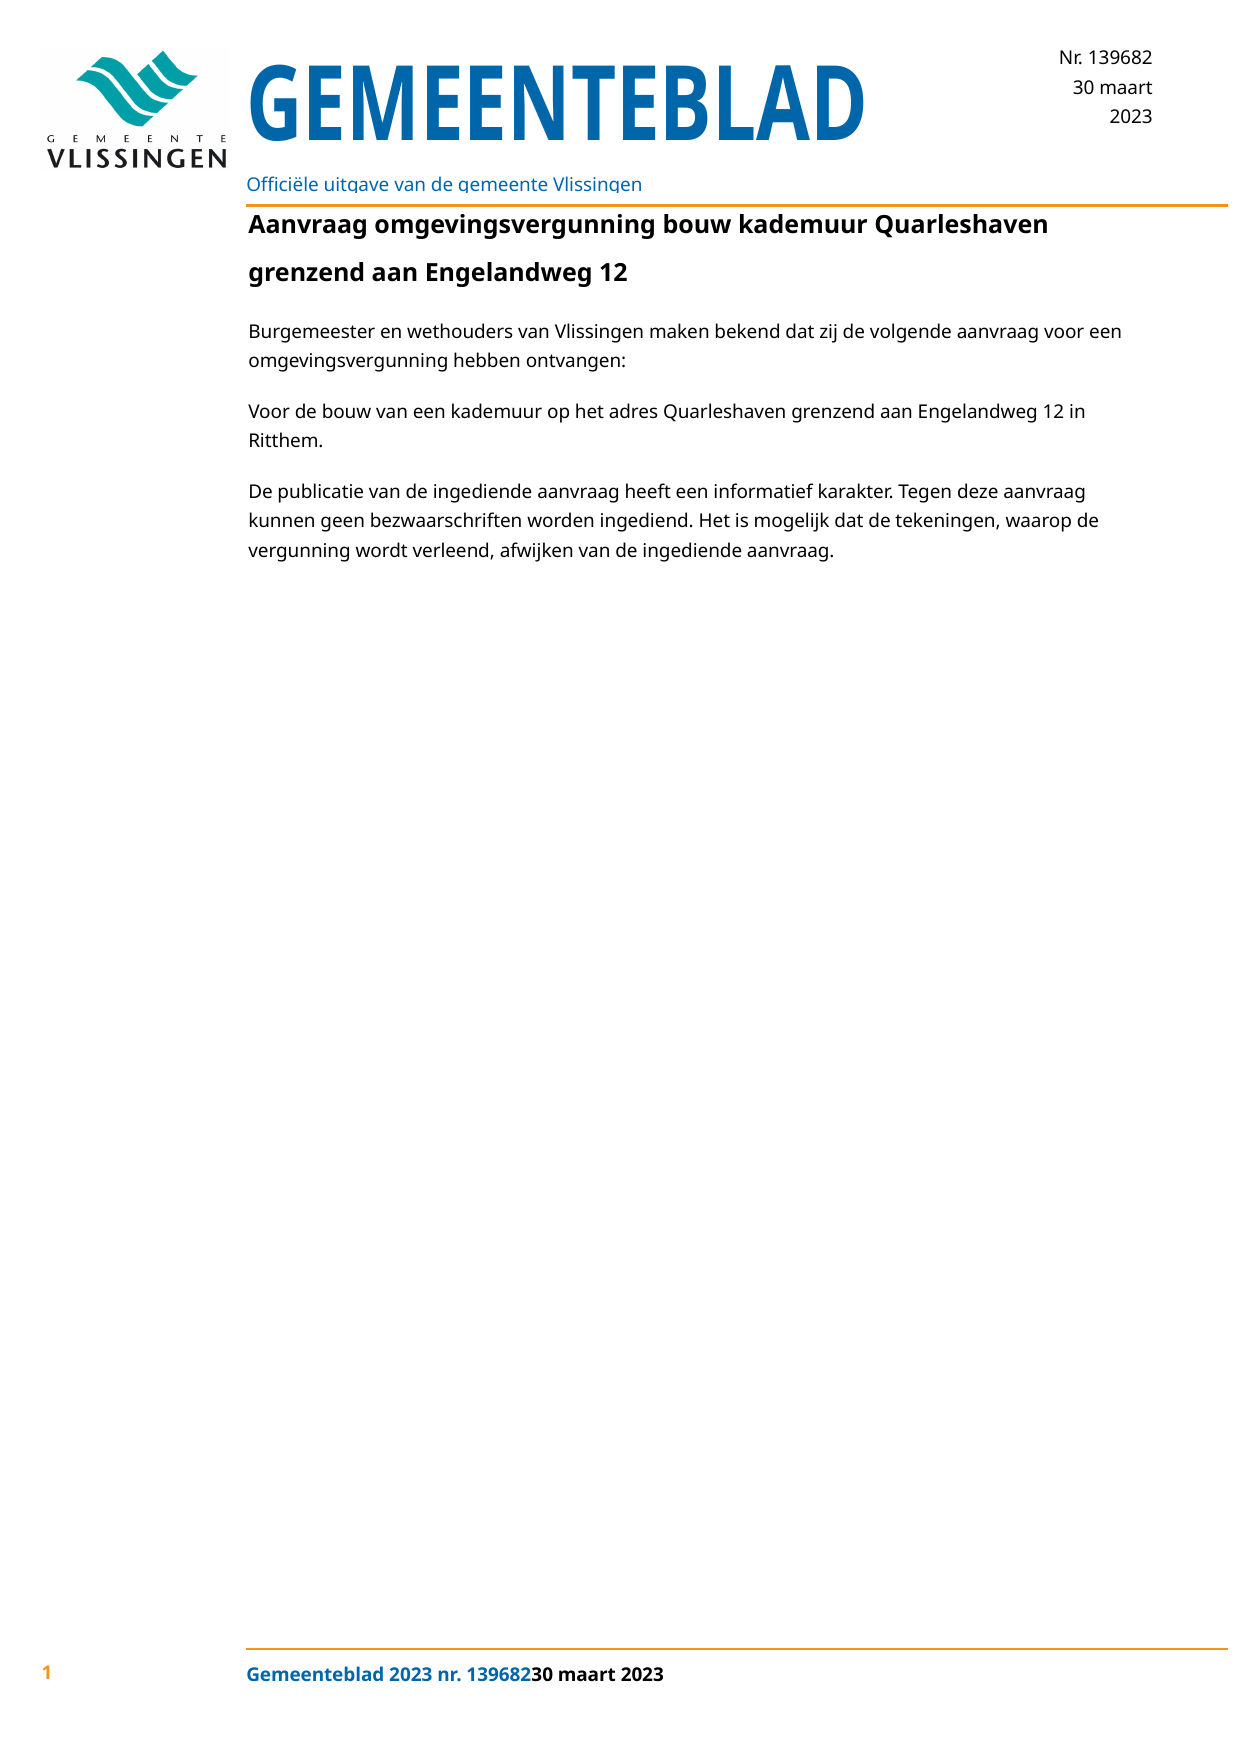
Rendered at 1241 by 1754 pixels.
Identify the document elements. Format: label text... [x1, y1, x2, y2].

text Aanvraag omgevingsvergunning bouw kademuur Quarleshaven grenzend aan Engelandweg 12 [248, 207, 1152, 288]
picture [41, 47, 231, 172]
text Voor de bouw van een kademuur op het adres Quarleshaven grenzend aan Engelandweg 12 in Ritthem. [248, 398, 1152, 453]
text Burgemeester en wethouders van Vlissingen maken bekend dat zij de volgende aanvraag voor een omgevingsvergunning hebben ontvangen: [248, 318, 1152, 373]
text De publicatie van de ingediende aanvraag heeft een informatief karakter. Tegen deze aanvraag kunnen geen bezwaarschriften worden ingediend. Het is mogelijk dat de tekeningen, waarop de vergunning wordt verleend, afwijken van de ingediende aanvraag. [248, 478, 1152, 563]
